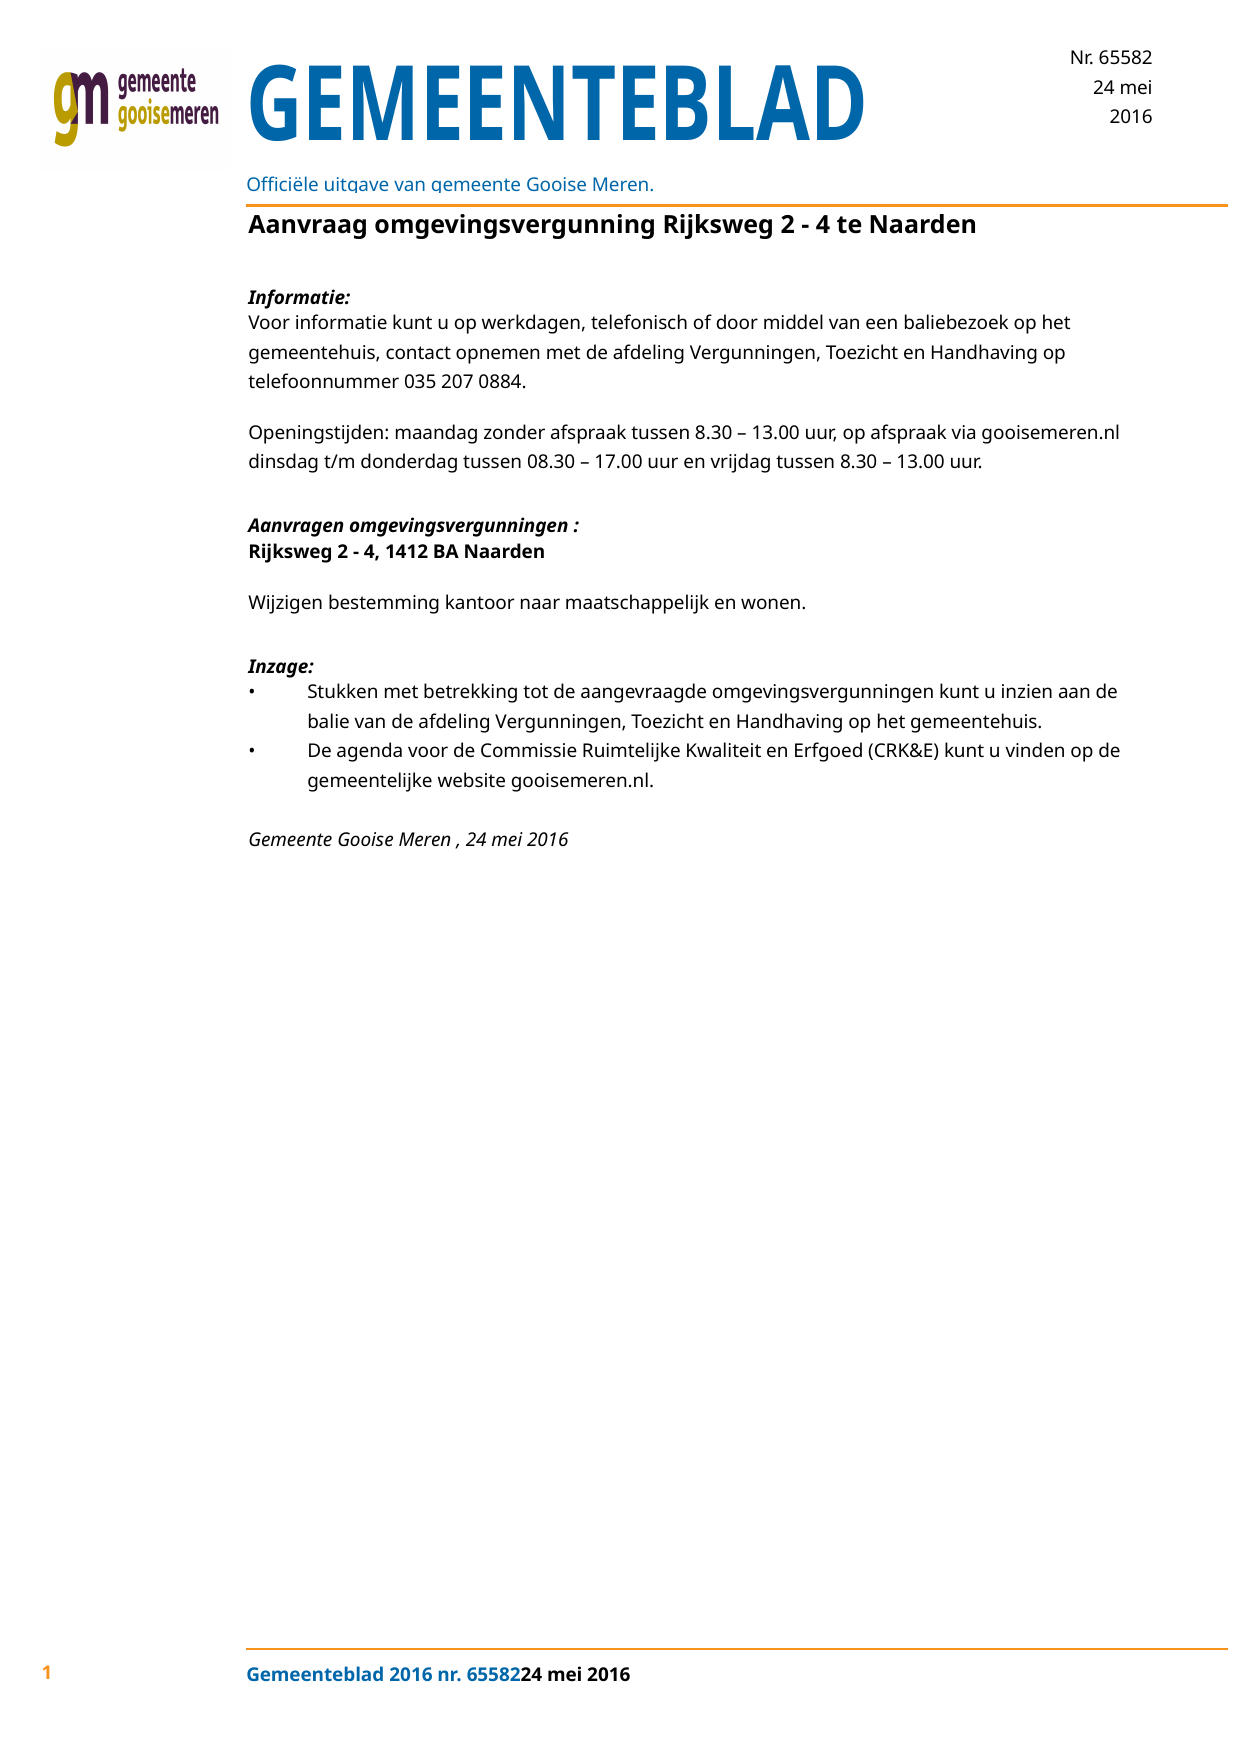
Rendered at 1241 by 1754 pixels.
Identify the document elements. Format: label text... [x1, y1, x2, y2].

list De agenda voor de Commissie Ruimtelijke Kwaliteit en Erfgoed (CRK&E) kunt u vinden op de gemeentelijke website gooisemeren.nl. [248, 738, 1152, 793]
text Wijzigen bestemming kantoor naar maatschappelijk en wonen. [248, 589, 1152, 614]
list Stukken met betrekking tot de aangevraagde omgevingsvergunningen kunt u inzien aan de balie van de afdeling Vergunningen, Toezicht en Handhaving op het gemeentehuis. [248, 678, 1152, 734]
text Inzage: [248, 653, 1152, 678]
text Aanvragen omgevingsvergunningen : [248, 513, 1152, 538]
text Gemeente Gooise Meren , 24 mei 2016 [248, 826, 1152, 852]
text Voor informatie kunt u op werkdagen, telefonisch of door middel van een baliebezoek op het gemeentehuis, contact opnemen met de afdeling Vergunningen, Toezicht en Handhaving op telefoonnummer 035 207 0884. [248, 309, 1152, 394]
text Informatie: [248, 284, 1152, 309]
text Aanvraag omgevingsvergunning Rijksweg 2 - 4 te Naarden [248, 207, 1152, 241]
text Rijksweg 2 - 4, 1412 BA Naarden [248, 538, 1152, 564]
picture [41, 47, 231, 172]
text Openingstijden: maandag zonder afspraak tussen 8.30 – 13.00 uur, op afspraak via gooisemeren.nl dinsdag t/m donderdag tussen 08.30 – 17.00 uur en vrijdag tussen 8.30 – 13.00 uur. [248, 419, 1152, 474]
